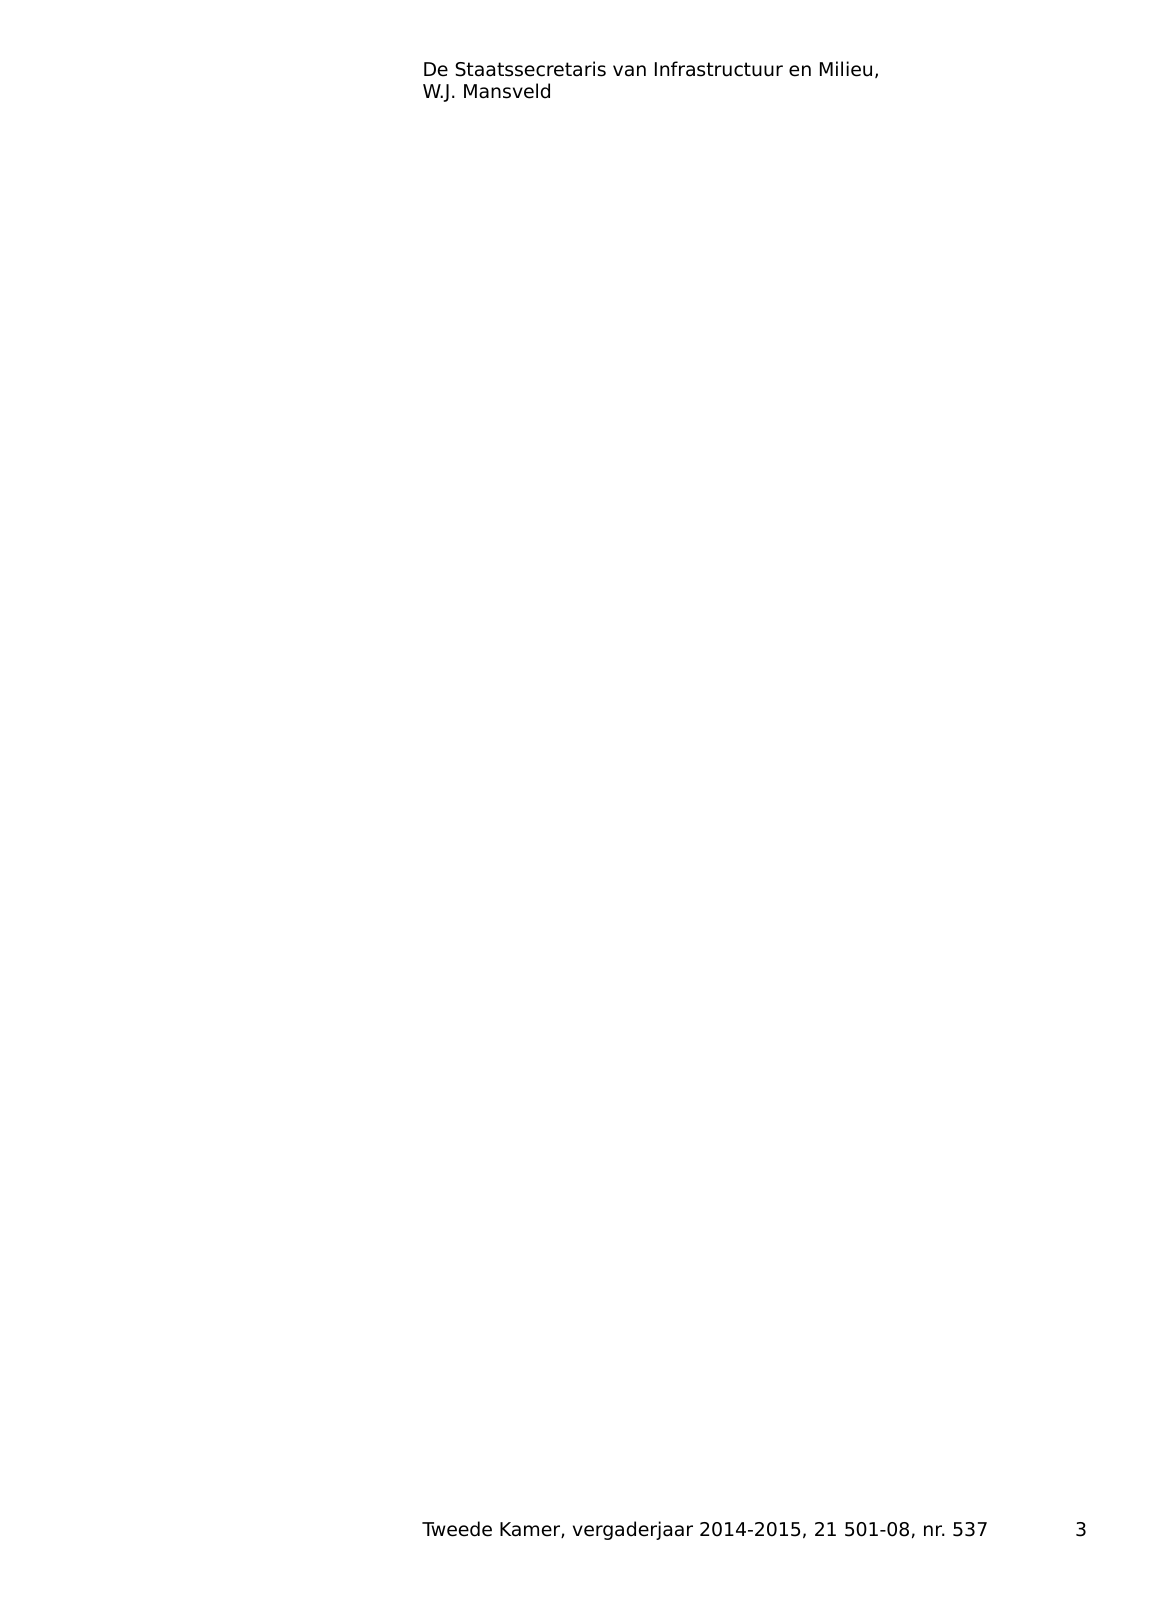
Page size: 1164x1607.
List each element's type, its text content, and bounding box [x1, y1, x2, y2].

text De Staatssecretaris van Infrastructuur en Milieu, W.J. Mansveld [422, 59, 1087, 103]
